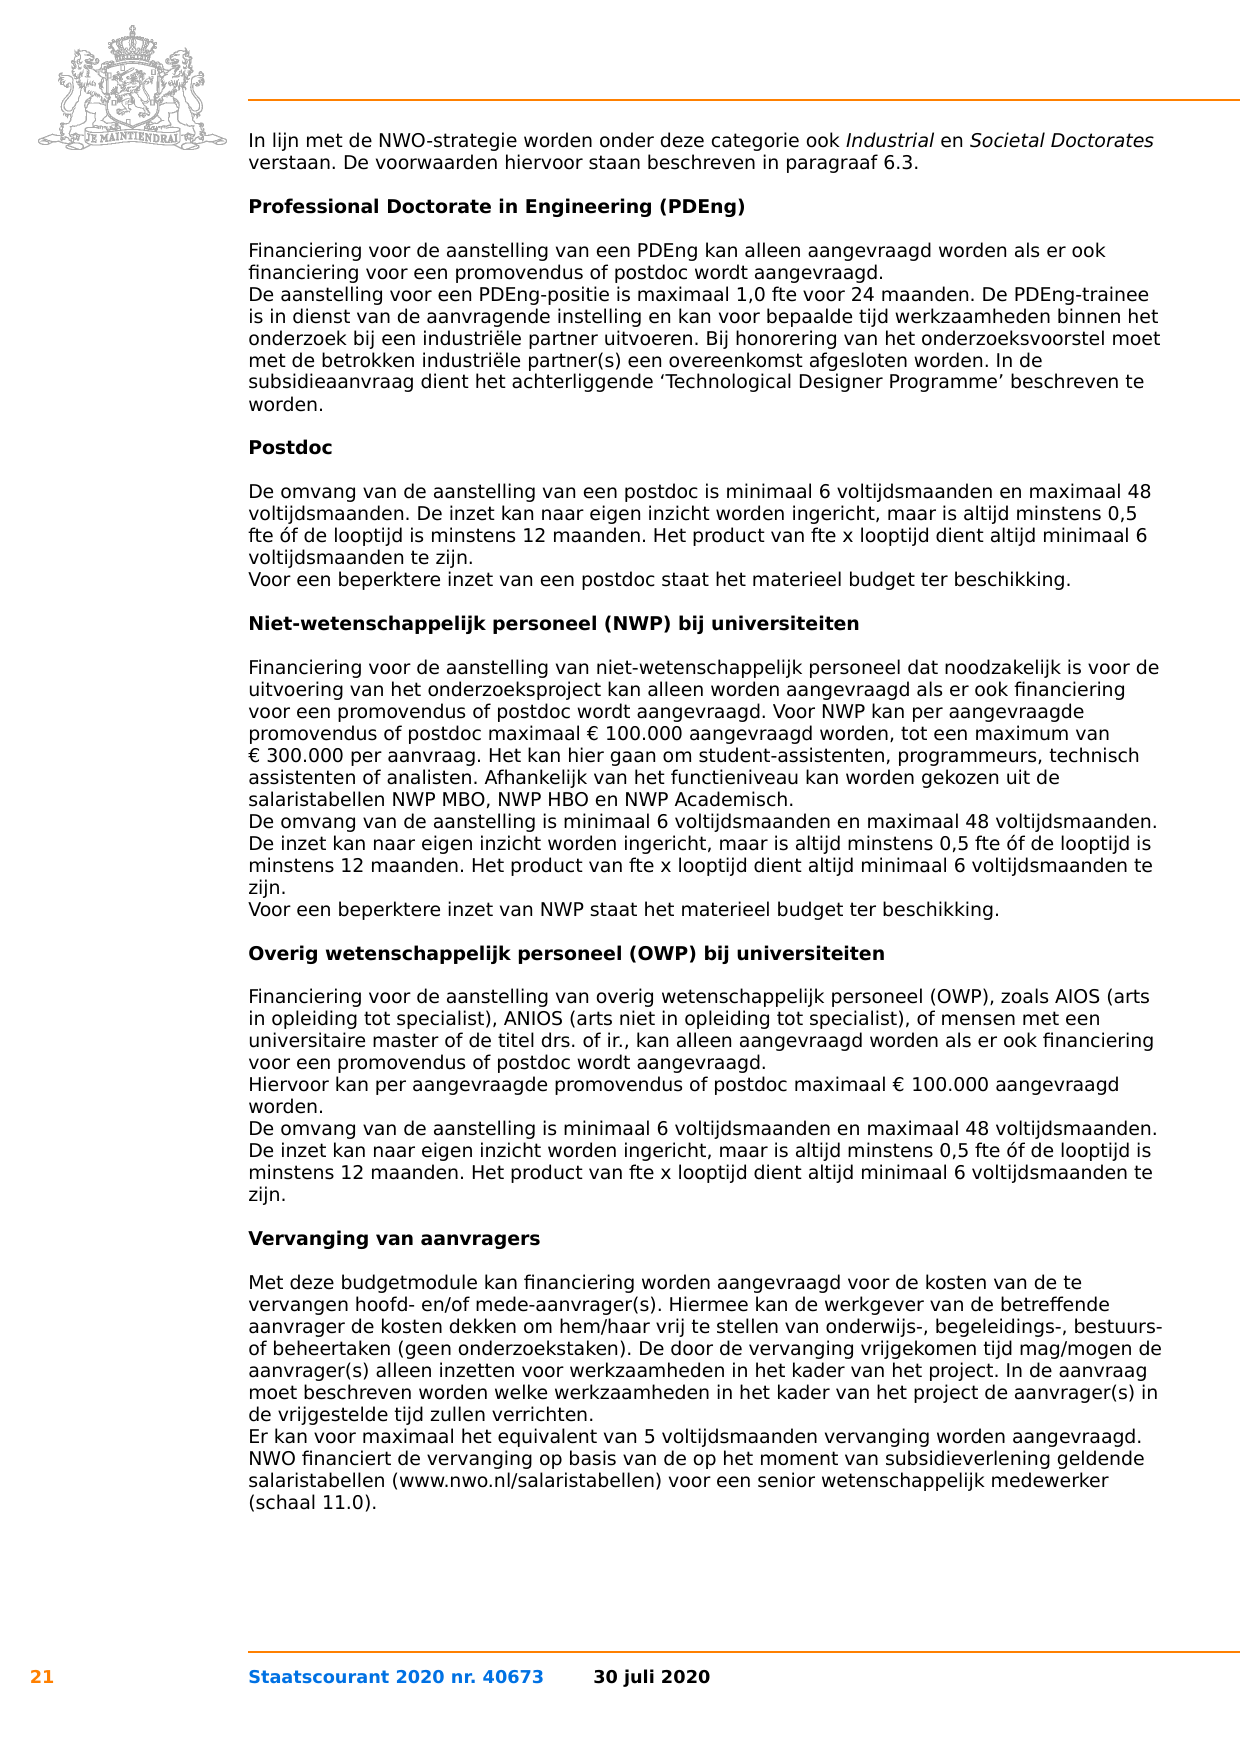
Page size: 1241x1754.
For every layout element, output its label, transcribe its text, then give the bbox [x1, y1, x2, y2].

text Financiering voor de aanstelling van overig wetenschappelijk personeel (OWP), zoals AIOS (arts in opleiding tot specialist), ANIOS (arts niet in opleiding tot specialist), of mensen met een universitaire master of de titel drs. of ir., kan alleen aangevraagd worden als er ook financiering voor een promovendus of postdoc wordt aangevraagd. [248, 986, 1163, 1074]
subtitle Vervanging van aanvragers [248, 1228, 1163, 1250]
text Voor een beperktere inzet van NWP staat het materieel budget ter beschikking. [248, 898, 1163, 921]
text De omvang van de aanstelling van een postdoc is minimaal 6 voltijdsmaanden en maximaal 48 voltijdsmaanden. De inzet kan naar eigen inzicht worden ingericht, maar is altijd minstens 0,5 fte óf de looptijd is minstens 12 maanden. Het product van fte x looptijd dient altijd minimaal 6 voltijdsmaanden te zijn. [248, 481, 1163, 569]
subtitle Postdoc [248, 437, 1163, 459]
text In lijn met de NWO-strategie worden onder deze categorie ook Industrial en Societal Doctorates verstaan. De voorwaarden hiervoor staan beschreven in paragraaf 6.3. [248, 130, 1163, 174]
text De omvang van de aanstelling is minimaal 6 voltijdsmaanden en maximaal 48 voltijdsmaanden. De inzet kan naar eigen inzicht worden ingericht, maar is altijd minstens 0,5 fte óf de looptijd is minstens 12 maanden. Het product van fte x looptijd dient altijd minimaal 6 voltijdsmaanden te zijn. [248, 1118, 1163, 1206]
text Financiering voor de aanstelling van niet-wetenschappelijk personeel dat noodzakelijk is voor de uitvoering van het onderzoeksproject kan alleen worden aangevraagd als er ook financiering voor een promovendus of postdoc wordt aangevraagd. Voor NWP kan per aangevraagde promovendus of postdoc maximaal € 100.000 aangevraagd worden, tot een maximum van € 300.000 per aanvraag. Het kan hier gaan om student-assistenten, programmeurs, technisch assistenten of analisten. Afhankelijk van het functieniveau kan worden gekozen uit de salaristabellen NWP MBO, NWP HBO en NWP Academisch. [248, 657, 1163, 811]
picture [38, 25, 227, 150]
subtitle Professional Doctorate in Engineering (PDEng) [248, 196, 1163, 218]
subtitle Niet-wetenschappelijk personeel (NWP) bij universiteiten [248, 613, 1163, 635]
text Hiervoor kan per aangevraagde promovendus of postdoc maximaal € 100.000 aangevraagd worden. [248, 1074, 1163, 1118]
text Financiering voor de aanstelling van een PDEng kan alleen aangevraagd worden als er ook financiering voor een promovendus of postdoc wordt aangevraagd. [248, 239, 1163, 283]
subtitle Overig wetenschappelijk personeel (OWP) bij universiteiten [248, 942, 1163, 964]
text Met deze budgetmodule kan financiering worden aangevraagd voor de kosten van de te vervangen hoofd- en/of mede-aanvrager(s). Hiermee kan de werkgever van de betreffende aanvrager de kosten dekken om hem/haar vrij te stellen van onderwijs-, begeleidings-, bestuurs- of beheertaken (geen onderzoekstaken). De door de vervanging vrijgekomen tijd mag/mogen de aanvrager(s) alleen inzetten voor werkzaamheden in het kader van het project. In de aanvraag moet beschreven worden welke werkzaamheden in het kader van het project de aanvrager(s) in de vrijgestelde tijd zullen verrichten. [248, 1272, 1163, 1426]
text De omvang van de aanstelling is minimaal 6 voltijdsmaanden en maximaal 48 voltijdsmaanden. De inzet kan naar eigen inzicht worden ingericht, maar is altijd minstens 0,5 fte óf de looptijd is minstens 12 maanden. Het product van fte x looptijd dient altijd minimaal 6 voltijdsmaanden te zijn. [248, 811, 1163, 898]
text Er kan voor maximaal het equivalent van 5 voltijdsmaanden vervanging worden aangevraagd. NWO financiert de vervanging op basis van de op het moment van subsidieverlening geldende salaristabellen (www.nwo.nl/salaristabellen) voor een senior wetenschappelijk medewerker (schaal 11.0). [248, 1426, 1163, 1513]
text Voor een beperktere inzet van een postdoc staat het materieel budget ter beschikking. [248, 569, 1163, 591]
text De aanstelling voor een PDEng-positie is maximaal 1,0 fte voor 24 maanden. De PDEng-trainee is in dienst van de aanvragende instelling en kan voor bepaalde tijd werkzaamheden binnen het onderzoek bij een industriële partner uitvoeren. Bij honorering van het onderzoeksvoorstel moet met de betrokken industriële partner(s) een overeenkomst afgesloten worden. In de subsidieaanvraag dient het achterliggende ‘Technological Designer Programme’ beschreven te worden. [248, 283, 1163, 415]
